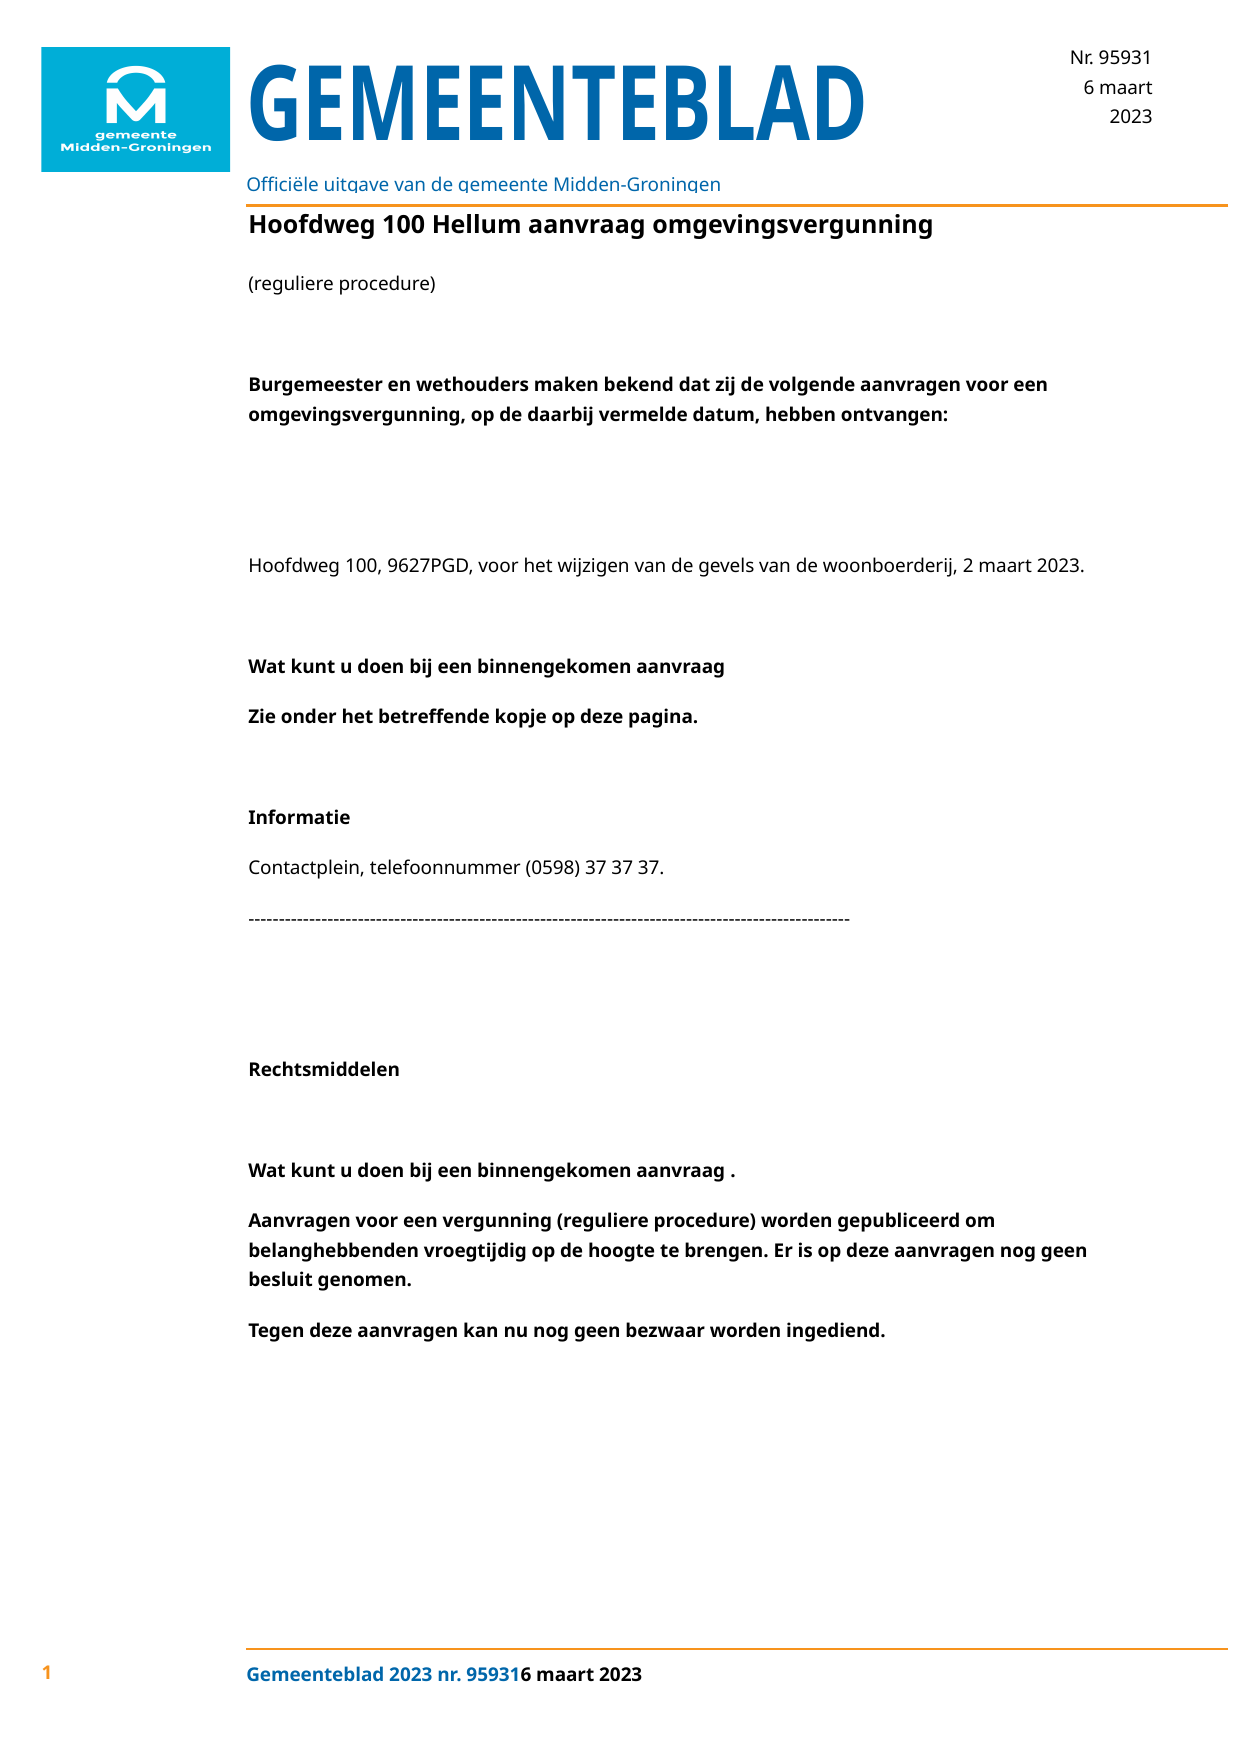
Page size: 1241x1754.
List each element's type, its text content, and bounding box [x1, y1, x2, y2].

picture [107, 89, 165, 122]
text Contactplein, telefoonnummer (0598) 37 37 37. [248, 854, 1152, 880]
text Wat kunt u doen bij een binnengekomen aanvraag . [248, 1157, 1152, 1183]
text Rechtsmiddelen [248, 1056, 1152, 1082]
text --------------------------------------------------------------------------------------------------- [248, 905, 1152, 931]
text Wat kunt u doen bij een binnengekomen aanvraag [248, 653, 1152, 678]
text Hoofdweg 100 Hellum aanvraag omgevingsvergunning [248, 207, 1152, 241]
text Informatie [248, 804, 1152, 830]
picture [108, 66, 164, 82]
text (reguliere procedure) [248, 270, 1152, 296]
text Tegen deze aanvragen kan nu nog geen bezwaar worden ingediend. [248, 1317, 1152, 1343]
text Zie onder het betreffende kopje op deze pagina. [248, 703, 1152, 729]
text Hoofdweg 100, 9627PGD, voor het wijzigen van de gevels van de woonboerderij, 2 maart 2023. [248, 552, 1152, 578]
text Burgemeester en wethouders maken bekend dat zij de volgende aanvragen voor een omgevingsvergunning, op de daarbij vermelde datum, hebben ontvangen: [248, 371, 1152, 426]
text Aanvragen voor een vergunning (reguliere procedure) worden gepubliceerd om belanghebbenden vroegtijdig op de hoogte te brengen. Er is op deze aanvragen nog geen besluit genomen. [248, 1207, 1152, 1292]
picture [184, 146, 190, 153]
